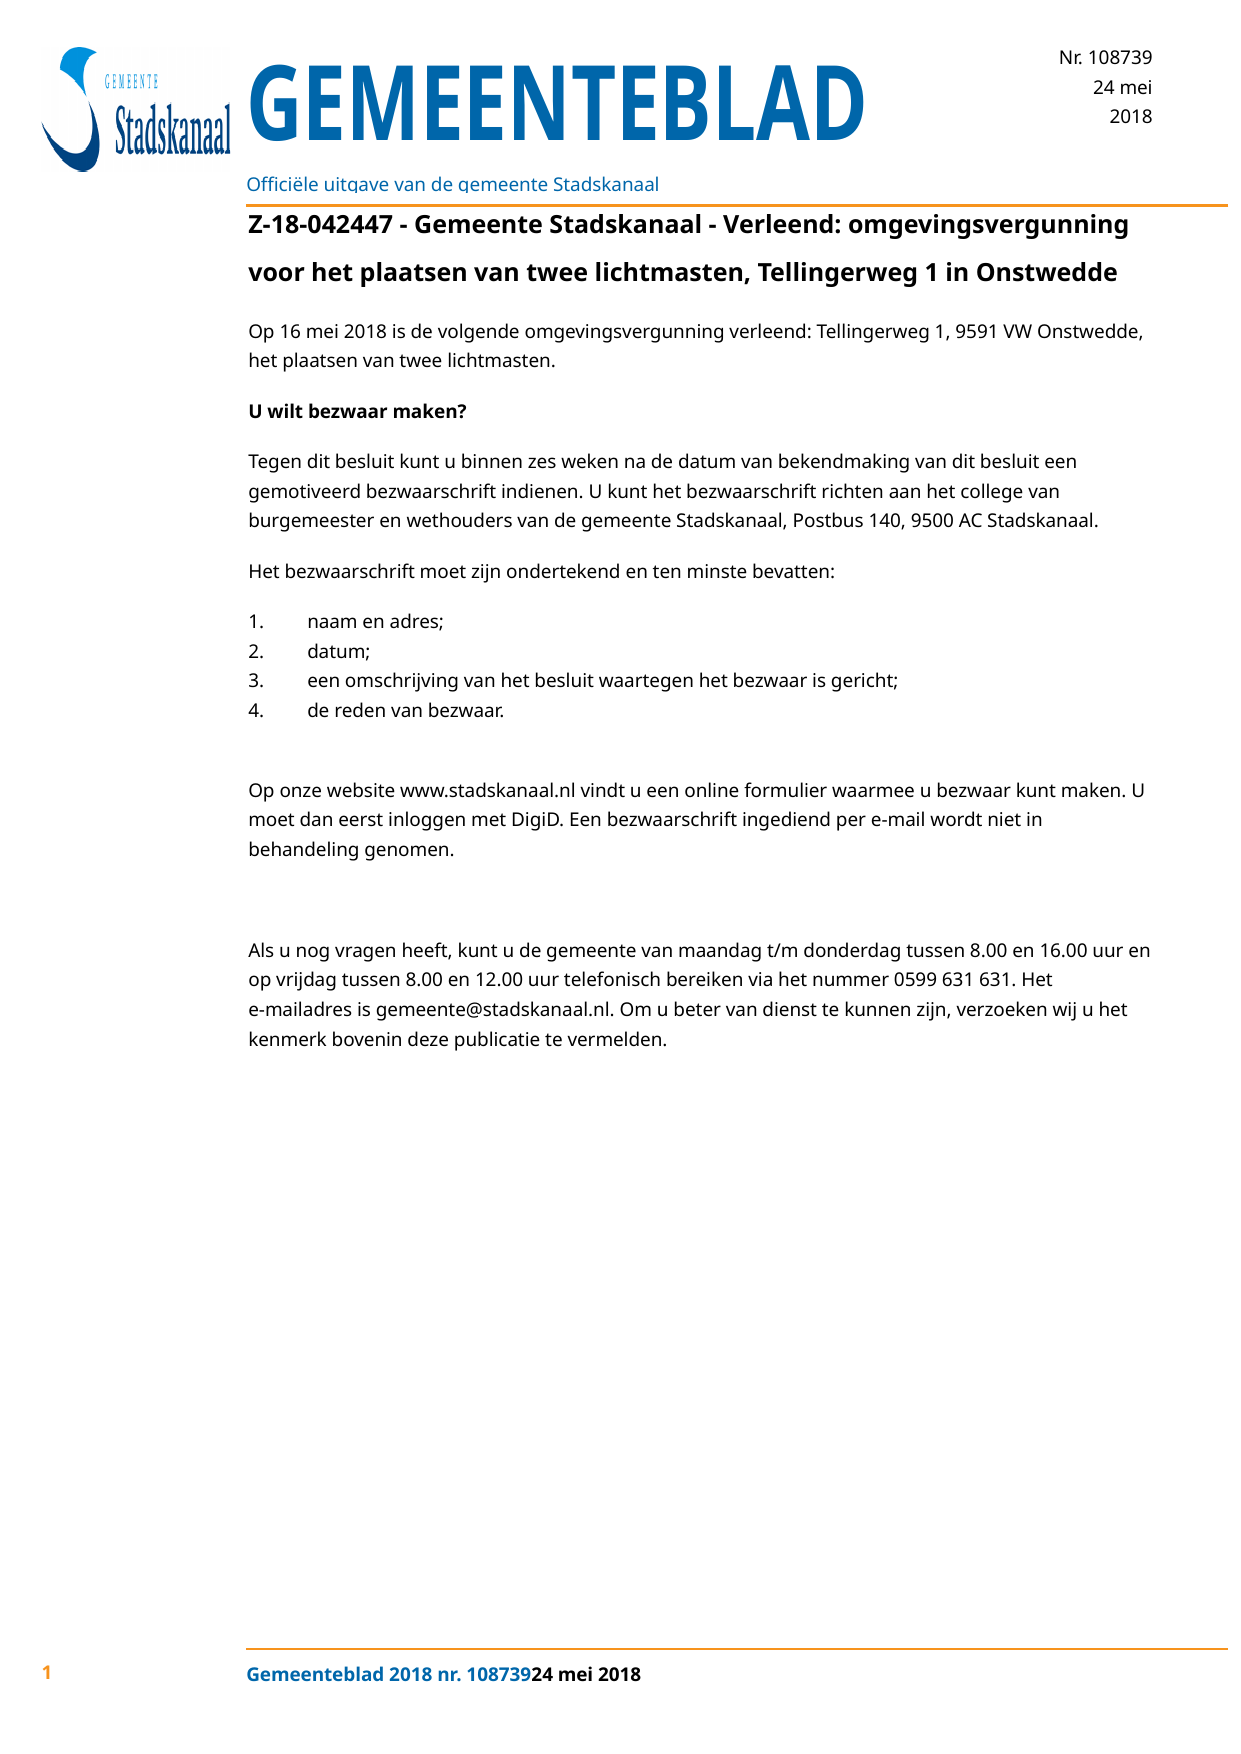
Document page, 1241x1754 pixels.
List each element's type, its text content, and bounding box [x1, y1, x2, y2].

list een omschrijving van het besluit waartegen het bezwaar is gericht; [248, 667, 1152, 693]
text Het bezwaarschrift moet zijn ondertekend en ten minste bevatten: [248, 558, 1152, 584]
text Op 16 mei 2018 is de volgende omgevingsvergunning verleend: Tellingerweg 1, 9591 VW Onstwedde, het plaatsen van twee lichtmasten. [248, 318, 1152, 373]
text Tegen dit besluit kunt u binnen zes weken na de datum van bekendmaking van dit besluit een gemotiveerd bezwaarschrift indienen. U kunt het bezwaarschrift richten aan het college van burgemeester en wethouders van de gemeente Stadskanaal, Postbus 140, 9500 AC Stadskanaal. [248, 448, 1152, 533]
text Als u nog vragen heeft, kunt u de gemeente van maandag t/m donderdag tussen 8.00 en 16.00 uur en op vrijdag tussen 8.00 en 12.00 uur telefonisch bereiken via het nummer 0599 631 631. Het e‑mailadres is gemeente@stadskanaal.nl. Om u beter van dienst te kunnen zijn, verzoeken wij u het kenmerk bovenin deze publicatie te vermelden. [248, 937, 1152, 1052]
text U wilt bezwaar maken? [248, 398, 1152, 424]
list datum; [248, 638, 1152, 664]
picture [41, 47, 231, 172]
list naam en adres; [248, 608, 1152, 634]
text Z-18-042447 - Gemeente Stadskanaal - Verleend: omgevingsvergunning voor het plaatsen van twee lichtmasten, Tellingerweg 1 in Onstwedde [248, 207, 1152, 288]
text Op onze website www.stadskanaal.nl vindt u een online formulier waarmee u bezwaar kunt maken. U moet dan eerst inloggen met DigiD. Een bezwaarschrift ingediend per e-mail wordt niet in behandeling genomen. [248, 777, 1152, 862]
list de reden van bezwaar. [248, 697, 1152, 723]
